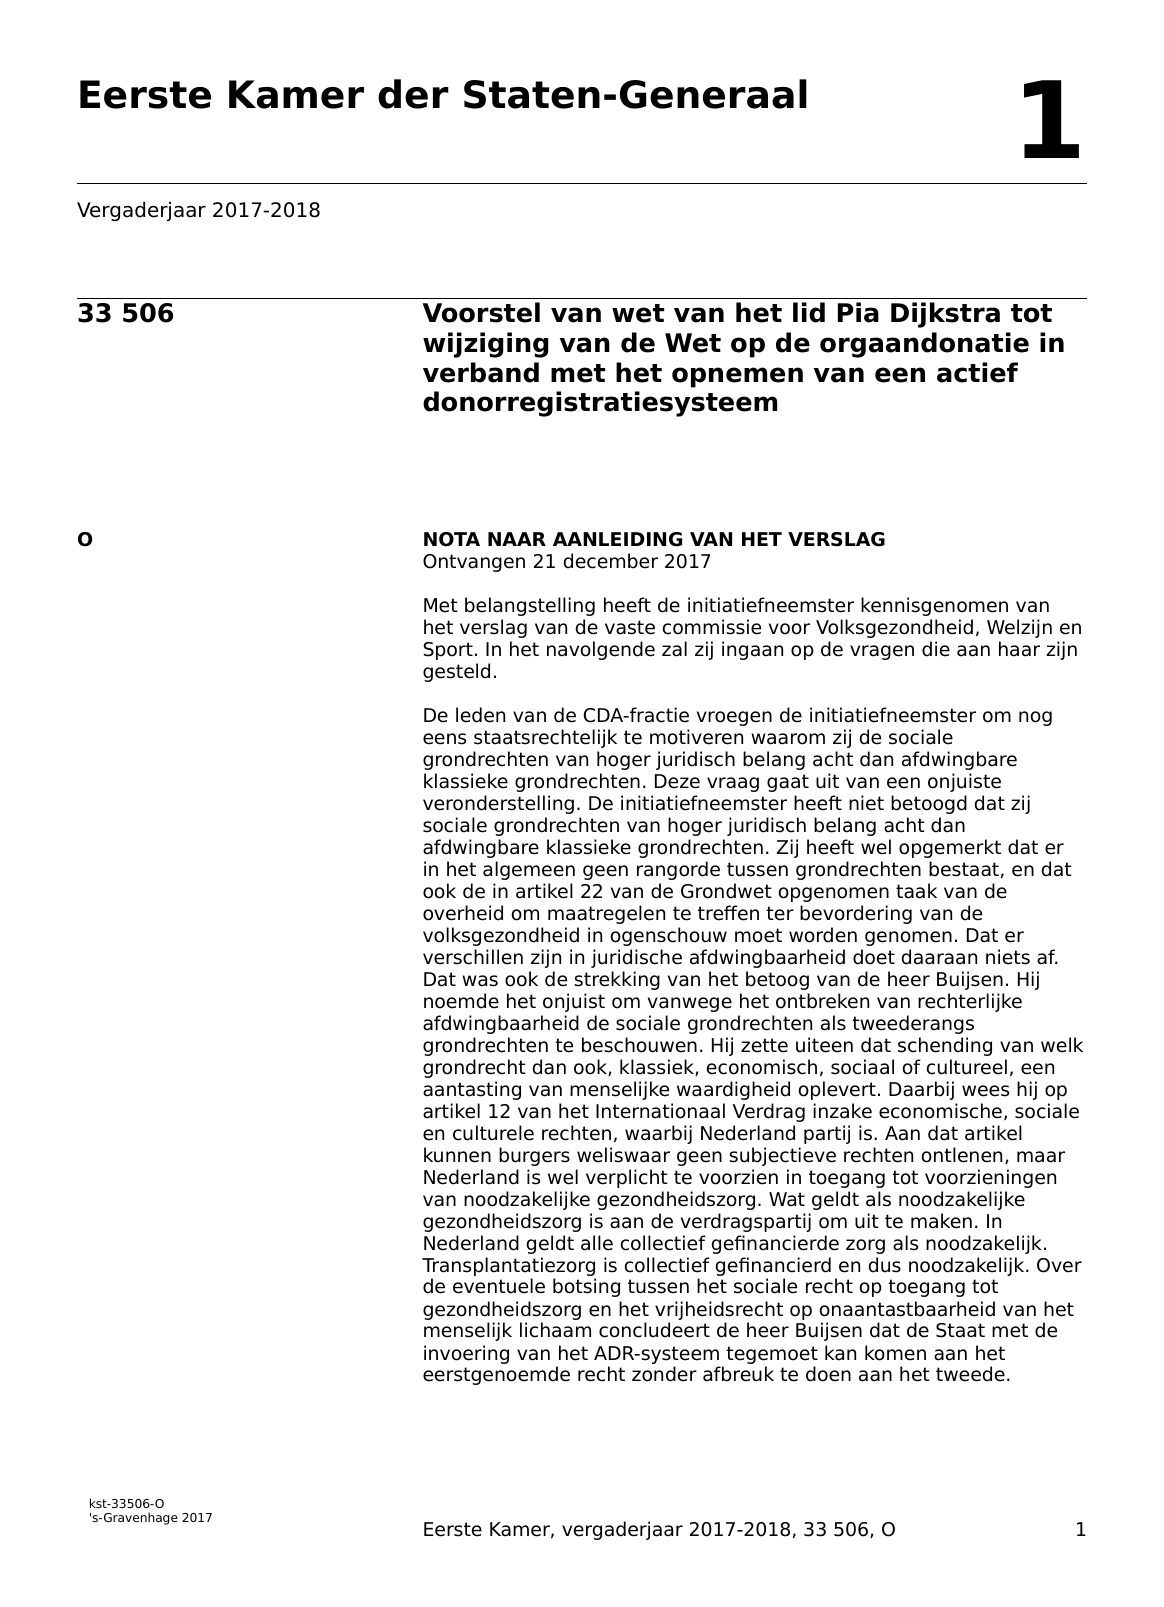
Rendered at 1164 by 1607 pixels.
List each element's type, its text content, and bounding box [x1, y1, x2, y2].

text De leden van de CDA-fractie vroegen de initiatiefneemster om nog eens staatsrechtelijk te motiveren waarom zij de sociale grondrechten van hoger juridisch belang acht dan afdwingbare klassieke grondrechten. Deze vraag gaat uit van een onjuiste veronderstelling. De initiatiefneemster heeft niet betoogd dat zij sociale grondrechten van hoger juridisch belang acht dan afdwingbare klassieke grondrechten. Zij heeft wel opgemerkt dat er in het algemeen geen rangorde tussen grondrechten bestaat, en dat ook de in artikel 22 van de Grondwet opgenomen taak van de overheid om maatregelen te treffen ter bevordering van de volksgezondheid in ogenschouw moet worden genomen. Dat er verschillen zijn in juridische afdwingbaarheid doet daaraan niets af. Dat was ook de strekking van het betoog van de heer Buijsen. Hij noemde het onjuist om vanwege het ontbreken van rechterlijke afdwingbaarheid de sociale grondrechten als tweederangs grondrechten te beschouwen. Hij zette uiteen dat schending van welk grondrecht dan ook, klassiek, economisch, sociaal of cultureel, een aantasting van menselijke waardigheid oplevert. Daarbij wees hij op artikel 12 van het Internationaal Verdrag inzake economische, sociale en culturele rechten, waarbij Nederland partij is. Aan dat artikel kunnen burgers weliswaar geen subjectieve rechten ontlenen, maar Nederland is wel verplicht te voorzien in toegang tot voorzieningen van noodzakelijke gezondheidszorg. Wat geldt als noodzakelijke gezondheidszorg is aan de verdragspartij om uit te maken. In Nederland geldt alle collectief gefinancierde zorg als noodzakelijk. Transplantatiezorg is collectief gefinancierd en dus noodzakelijk. Over de eventuele botsing tussen het sociale recht op toegang tot gezondheidszorg en het vrijheidsrecht op onaantastbaarheid van het menselijk lichaam concludeert de heer Buijsen dat de Staat met de invoering van het ADR-systeem tegemoet kan komen aan het eerstgenoemde recht zonder afbreuk te doen aan het tweede. [422, 705, 1087, 1386]
subtitle 33 506 Voorstel van wet van het lid Pia Dijkstra tot wijziging van de Wet op de orgaandonatie in verband met het opnemen van een actief donorregistratiesysteem [77, 299, 1087, 418]
text 's-Gravenhage 2017 [88, 1511, 323, 1525]
text Ontvangen 21 december 2017 [422, 551, 1087, 573]
text kst-33506-O [88, 1497, 323, 1511]
text Met belangstelling heeft de initiatiefneemster kennisgenomen van het verslag van de vaste commissie voor Volksgezondheid, Welzijn en Sport. In het navolgende zal zij ingaan op de vragen die aan haar zijn gesteld. [422, 595, 1087, 683]
table_header 1 [886, 59, 1087, 183]
table_header Eerste Kamer der Staten-Generaal [77, 59, 886, 183]
subtitle O NOTA NAAR AANLEIDING VAN HET VERSLAG [77, 529, 1087, 551]
table_cell Vergaderjaar 2017-2018 [77, 184, 1087, 298]
